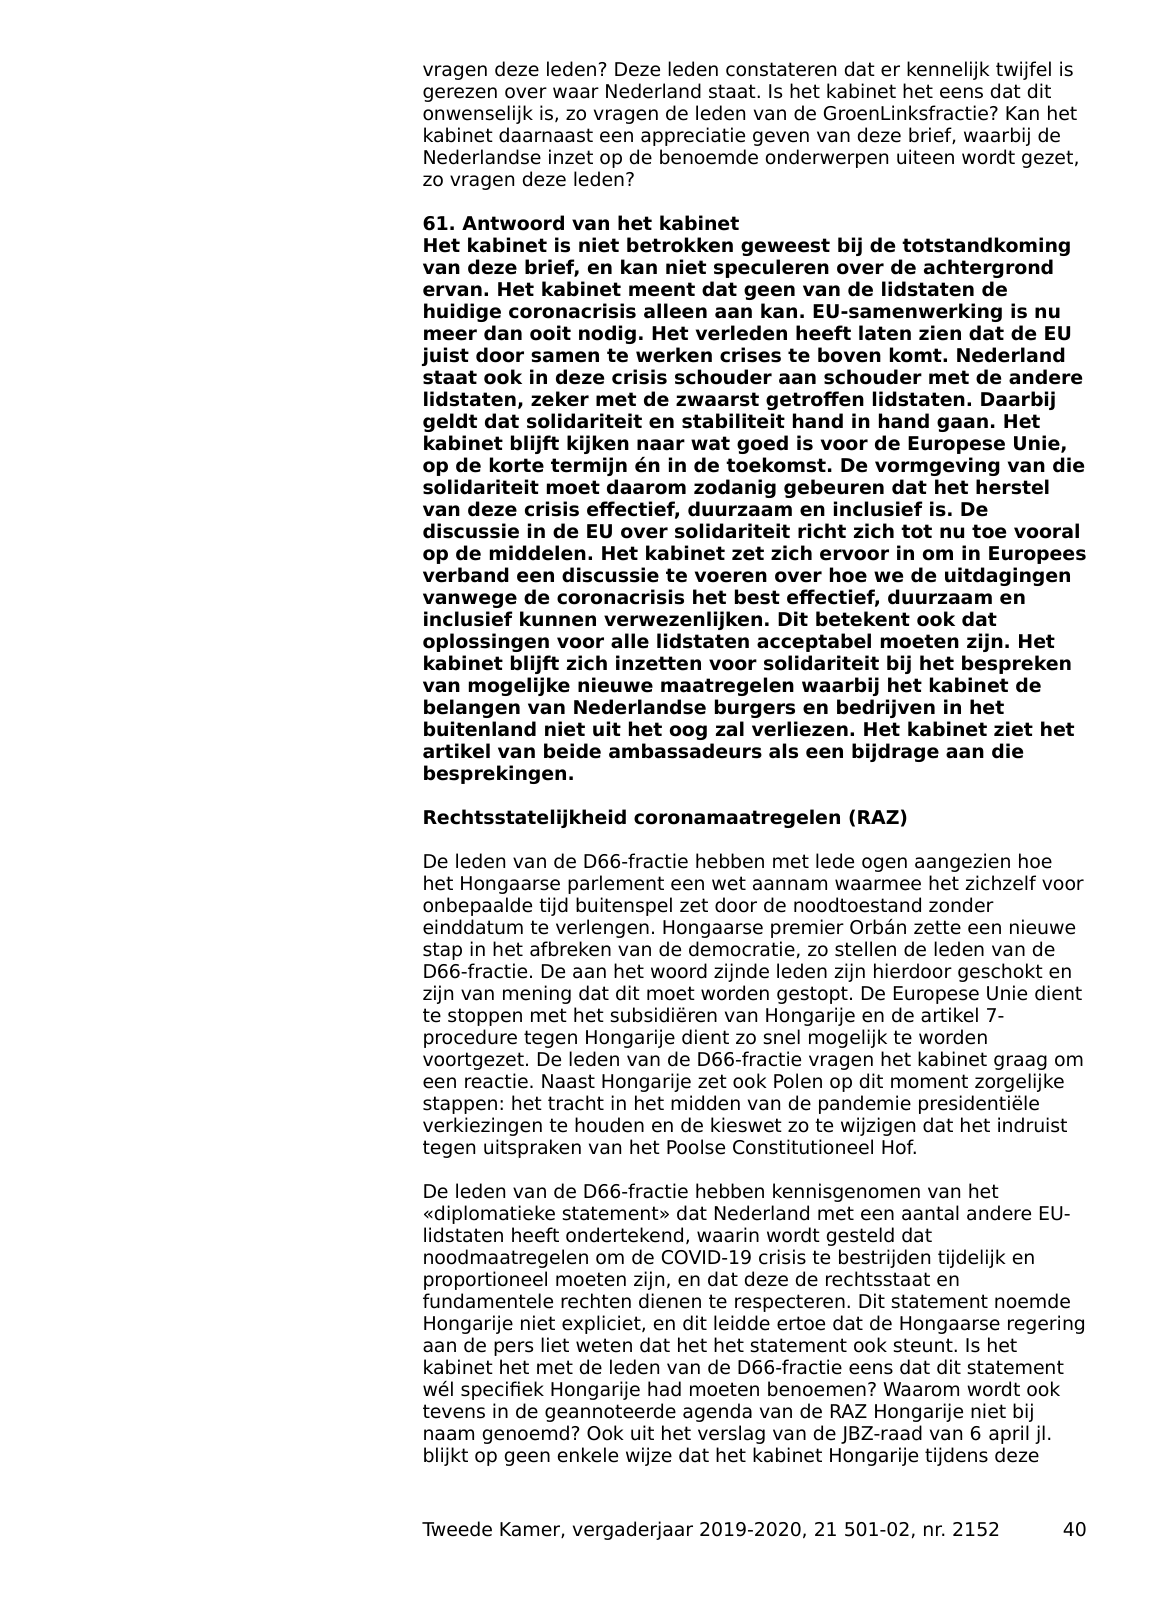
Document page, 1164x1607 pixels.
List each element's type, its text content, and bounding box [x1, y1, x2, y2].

text vragen deze leden? Deze leden constateren dat er kennelijk twijfel is gerezen over waar Nederland staat. Is het kabinet het eens dat dit onwenselijk is, zo vragen de leden van de GroenLinksfractie? Kan het kabinet daarnaast een appreciatie geven van deze brief, waarbij de Nederlandse inzet op de benoemde onderwerpen uiteen wordt gezet, zo vragen deze leden? [422, 59, 1087, 191]
text De leden van de D66-fractie hebben met lede ogen aangezien hoe het Hongaarse parlement een wet aannam waarmee het zichzelf voor onbepaalde tijd buitenspel zet door de noodtoestand zonder einddatum te verlengen. Hongaarse premier Orbán zette een nieuwe stap in het afbreken van de democratie, zo stellen de leden van de D66-fractie. De aan het woord zijnde leden zijn hierdoor geschokt en zijn van mening dat dit moet worden gestopt. De Europese Unie dient te stoppen met het subsidiëren van Hongarije en de artikel 7-procedure tegen Hongarije dient zo snel mogelijk te worden voortgezet. De leden van de D66-fractie vragen het kabinet graag om een reactie. Naast Hongarije zet ook Polen op dit moment zorgelijke stappen: het tracht in het midden van de pandemie presidentiële verkiezingen te houden en de kieswet zo te wijzigen dat het indruist tegen uitspraken van het Poolse Constitutioneel Hof. [422, 851, 1087, 1159]
text 61. Antwoord van het kabinet [422, 213, 1087, 235]
subtitle Rechtsstatelijkheid coronamaatregelen (RAZ) [422, 807, 1087, 829]
text De leden van de D66-fractie hebben kennisgenomen van het «diplomatieke statement» dat Nederland met een aantal andere EU-lidstaten heeft ondertekend, waarin wordt gesteld dat noodmaatregelen om de COVID-19 crisis te bestrijden tijdelijk en proportioneel moeten zijn, en dat deze de rechtsstaat en fundamentele rechten dienen te respecteren. Dit statement noemde Hongarije niet expliciet, en dit leidde ertoe dat de Hongaarse regering aan de pers liet weten dat het het statement ook steunt. Is het kabinet het met de leden van de D66-fractie eens dat dit statement wél specifiek Hongarije had moeten benoemen? Waarom wordt ook tevens in de geannoteerde agenda van de RAZ Hongarije niet bij naam genoemd? Ook uit het verslag van de JBZ-raad van 6 april jl. blijkt op geen enkele wijze dat het kabinet Hongarije tijdens deze [422, 1181, 1087, 1467]
text Het kabinet is niet betrokken geweest bij de totstandkoming van deze brief, en kan niet speculeren over de achtergrond ervan. Het kabinet meent dat geen van de lidstaten de huidige coronacrisis alleen aan kan. EU-samenwerking is nu meer dan ooit nodig. Het verleden heeft laten zien dat de EU juist door samen te werken crises te boven komt. Nederland staat ook in deze crisis schouder aan schouder met de andere lidstaten, zeker met de zwaarst getroffen lidstaten. Daarbij geldt dat solidariteit en stabiliteit hand in hand gaan. Het kabinet blijft kijken naar wat goed is voor de Europese Unie, op de korte termijn én in de toekomst. De vormgeving van die solidariteit moet daarom zodanig gebeuren dat het herstel van deze crisis effectief, duurzaam en inclusief is. De discussie in de EU over solidariteit richt zich tot nu toe vooral op de middelen. Het kabinet zet zich ervoor in om in Europees verband een discussie te voeren over hoe we de uitdagingen vanwege de coronacrisis het best effectief, duurzaam en inclusief kunnen verwezenlijken. Dit betekent ook dat oplossingen voor alle lidstaten acceptabel moeten zijn. Het kabinet blijft zich inzetten voor solidariteit bij het bespreken van mogelijke nieuwe maatregelen waarbij het kabinet de belangen van Nederlandse burgers en bedrijven in het buitenland niet uit het oog zal verliezen. Het kabinet ziet het artikel van beide ambassadeurs als een bijdrage aan die besprekingen. [422, 235, 1087, 784]
